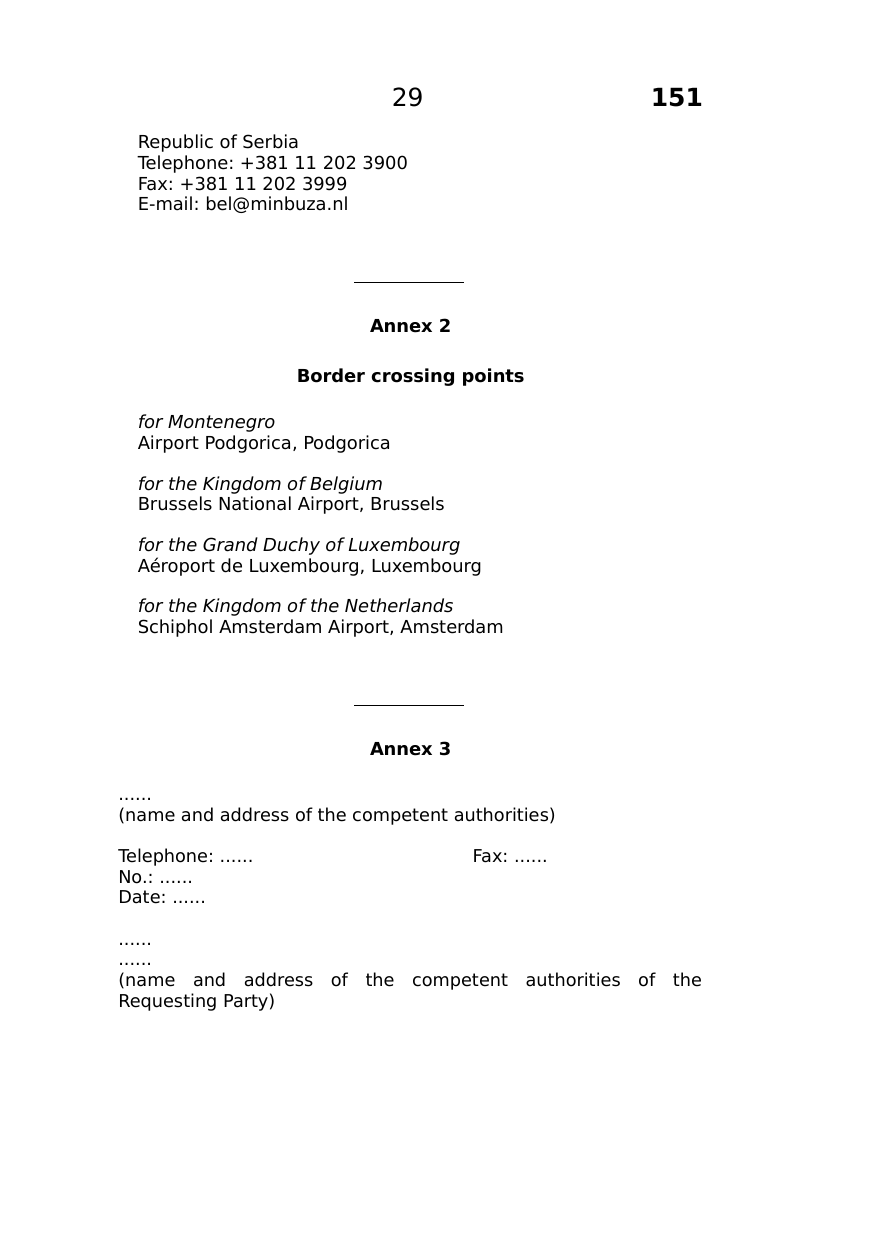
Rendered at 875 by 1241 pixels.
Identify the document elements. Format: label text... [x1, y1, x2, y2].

text for Montenegro [118, 412, 703, 433]
text for the Grand Duchy of Luxembourg [118, 535, 703, 556]
table_cell [118, 826, 467, 846]
subtitle Border crossing points [118, 366, 703, 387]
text Schiphol Amsterdam Airport, Amsterdam [118, 617, 703, 638]
text Airport Podgorica, Podgorica [118, 433, 703, 453]
table_cell [118, 1011, 703, 1032]
table_cell (name and address of the competent authorities of the Requesting Party) [118, 970, 703, 1011]
table_cell Fax: ...... [467, 846, 703, 867]
table_cell Telephone: ...... [118, 846, 467, 867]
text for the Kingdom of the Netherlands [118, 596, 703, 617]
text Brussels National Airport, Brussels [118, 494, 703, 515]
table_header ...... [118, 784, 703, 805]
text Fax: +381 11 202 3999 [118, 173, 703, 194]
table_cell [118, 908, 467, 929]
table_cell (name and address of the competent authorities) [118, 805, 703, 826]
table_cell ...... [118, 929, 703, 949]
text E-mail: bel@minbuza.nl [118, 194, 703, 215]
text Telephone: +381 11 202 3900 [118, 153, 703, 173]
table_cell [467, 826, 703, 846]
table_cell [467, 908, 703, 929]
subtitle Annex 2 [118, 316, 703, 336]
text for the Kingdom of Belgium [118, 473, 703, 494]
text Republic of Serbia [118, 132, 703, 153]
table_cell [118, 1032, 703, 1052]
table_cell ...... [118, 949, 703, 970]
table_cell Date: ...... [118, 888, 703, 908]
text Aéroport de Luxembourg, Luxembourg [118, 556, 703, 576]
table_cell No.: ...... [118, 867, 703, 887]
subtitle Annex 3 [118, 738, 703, 759]
